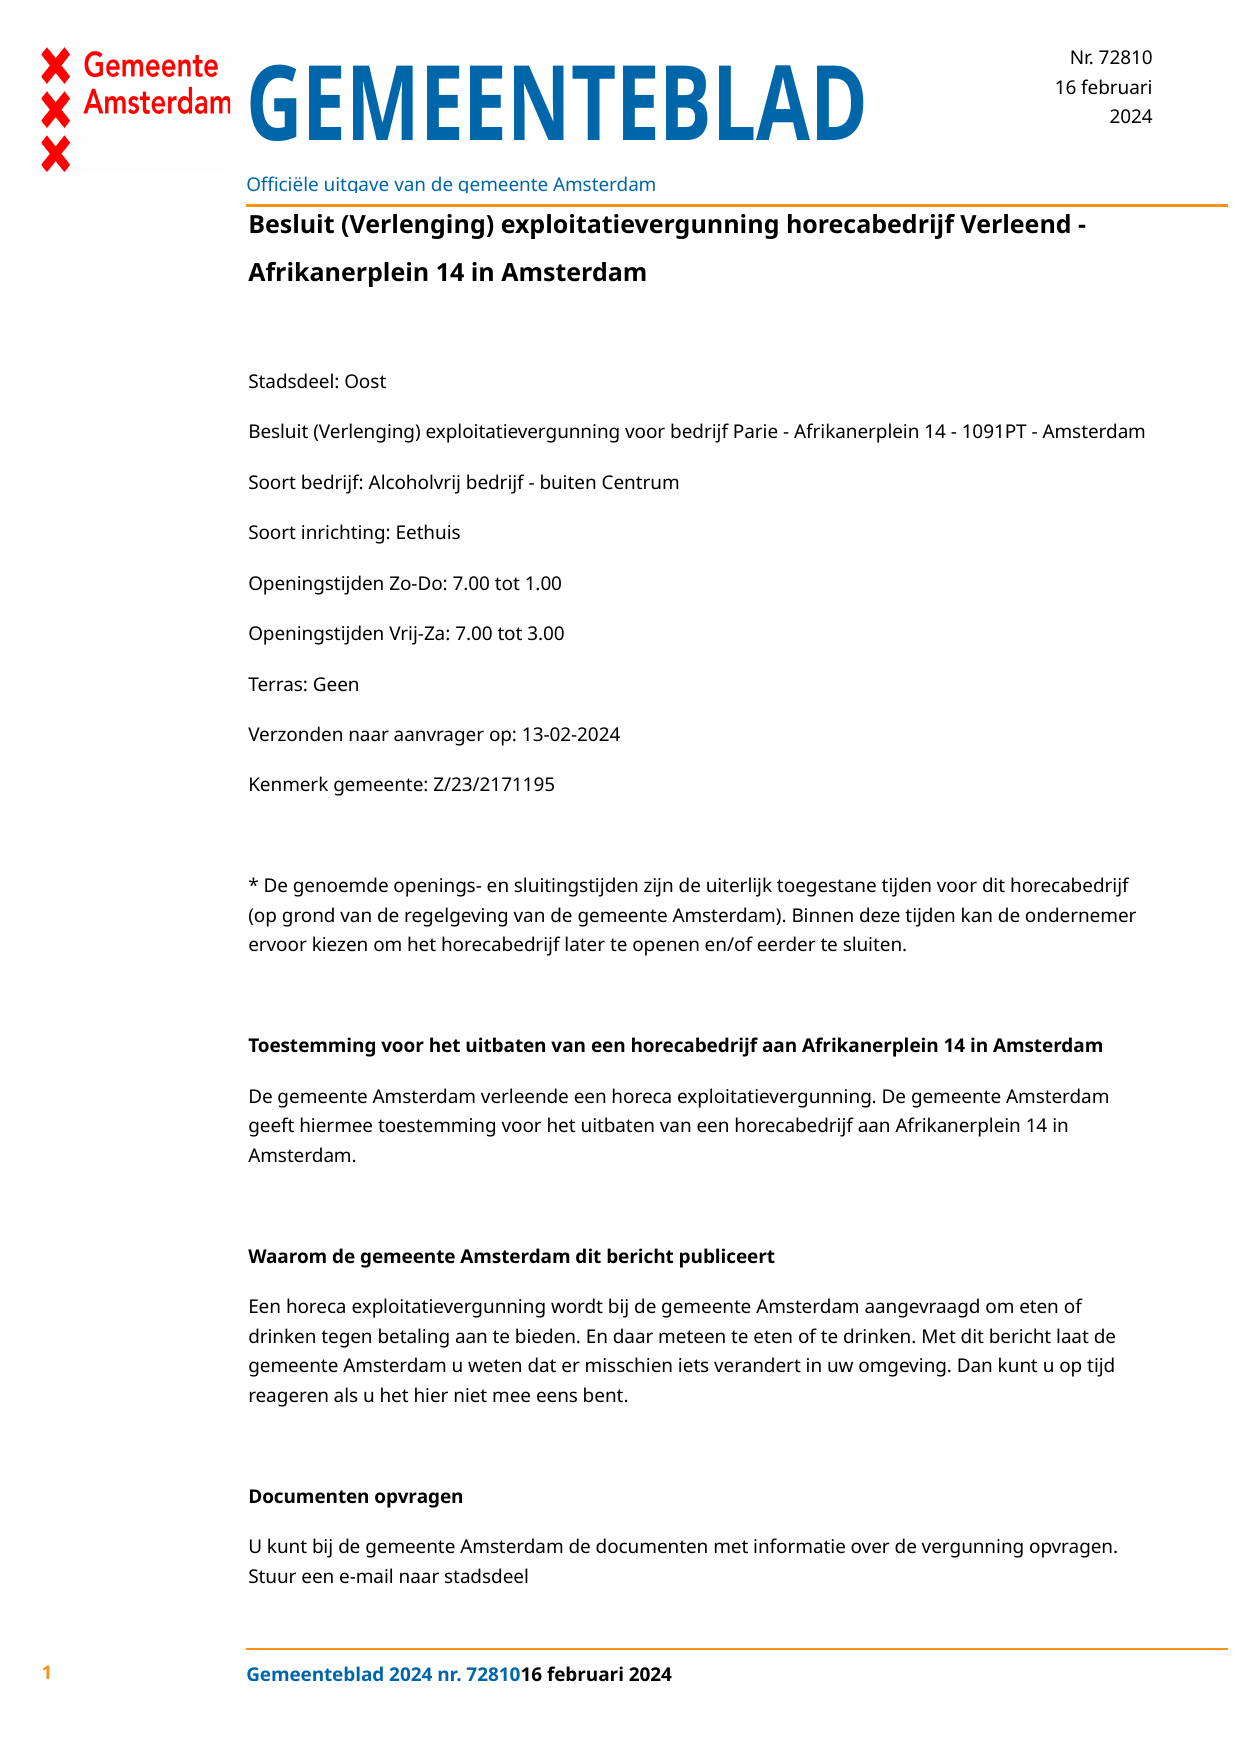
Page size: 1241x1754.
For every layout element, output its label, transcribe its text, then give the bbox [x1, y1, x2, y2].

text U kunt bij de gemeente Amsterdam de documenten met informatie over de vergunning opvragen. Stuur een e-mail naar stadsdeel [248, 1533, 1152, 1589]
text * De genoemde openings- en sluitingstijden zijn de uiterlijk toegestane tijden voor dit horecabedrijf (op grond van de regelgeving van de gemeente Amsterdam). Binnen deze tijden kan de ondernemer ervoor kiezen om het horecabedrijf later te openen en/of eerder te sluiten. [248, 872, 1152, 957]
text Besluit (Verlenging) exploitatievergunning horecabedrijf Verleend - Afrikanerplein 14 in Amsterdam [248, 207, 1152, 288]
text Soort inrichting: Eethuis [248, 519, 1152, 545]
picture [41, 47, 231, 172]
text Een horeca exploitatievergunning wordt bij de gemeente Amsterdam aangevraagd om eten of drinken tegen betaling aan te bieden. En daar meteen te eten of te drinken. Met dit bericht laat de gemeente Amsterdam u weten dat er misschien iets verandert in uw omgeving. Dan kunt u op tijd reageren als u het hier niet mee eens bent. [248, 1293, 1152, 1408]
text Besluit (Verlenging) exploitatievergunning voor bedrijf Parie - Afrikanerplein 14 - 1091PT - Amsterdam [248, 419, 1152, 444]
text Stadsdeel: Oost [248, 368, 1152, 394]
text Openingstijden Zo-Do: 7.00 tot 1.00 [248, 570, 1152, 596]
text Openingstijden Vrij-Za: 7.00 tot 3.00 [248, 620, 1152, 646]
text Terras: Geen [248, 671, 1152, 697]
text Verzonden naar aanvrager op: 13-02-2024 [248, 721, 1152, 747]
text Toestemming voor het uitbaten van een horecabedrijf aan Afrikanerplein 14 in Amsterdam [248, 1032, 1152, 1058]
text Soort bedrijf: Alcoholvrij bedrijf - buiten Centrum [248, 469, 1152, 495]
text De gemeente Amsterdam verleende een horeca exploitatievergunning. De gemeente Amsterdam geeft hiermee toestemming voor het uitbaten van een horecabedrijf aan Afrikanerplein 14 in Amsterdam. [248, 1083, 1152, 1168]
text Documenten opvragen [248, 1483, 1152, 1509]
text Waarom de gemeente Amsterdam dit bericht publiceert [248, 1243, 1152, 1269]
text Kenmerk gemeente: Z/23/2171195 [248, 772, 1152, 797]
